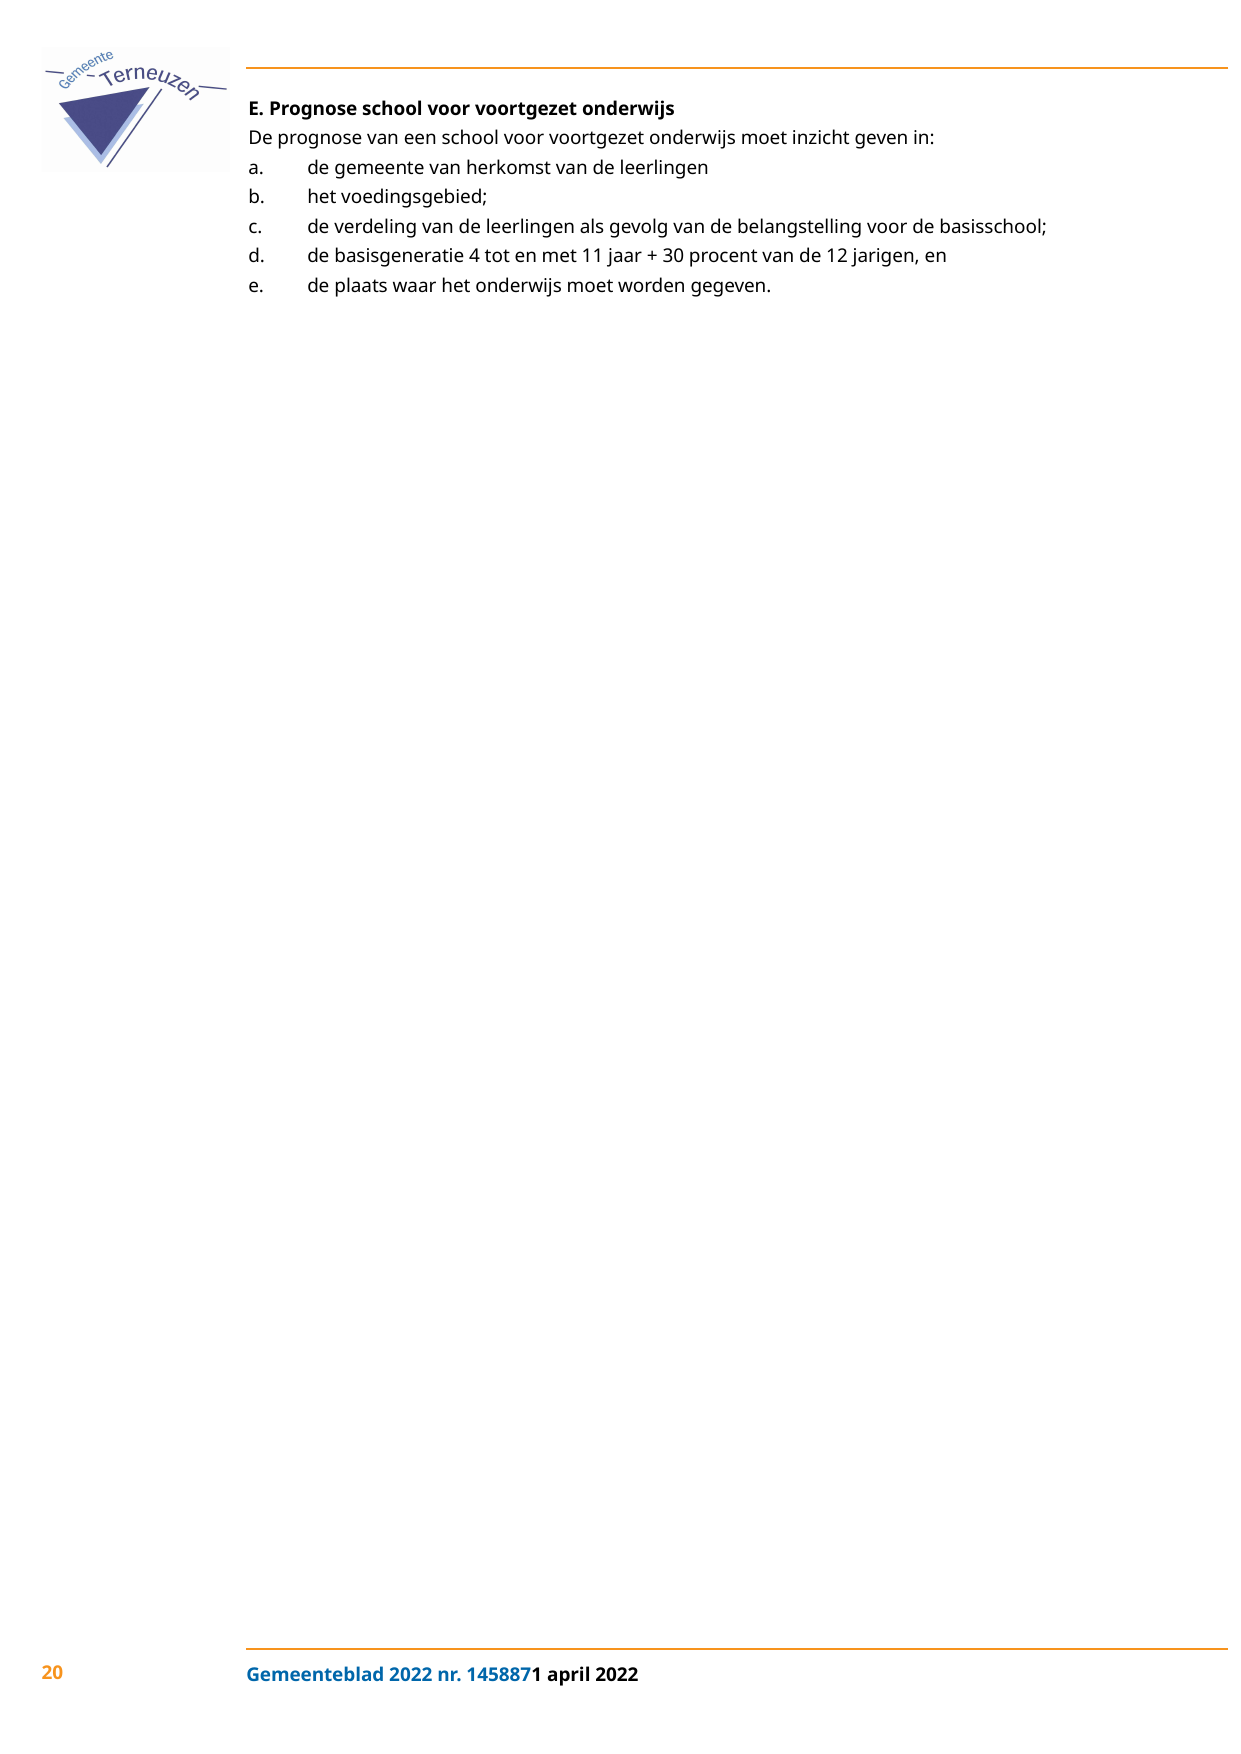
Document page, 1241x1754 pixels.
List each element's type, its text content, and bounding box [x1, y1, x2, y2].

list de gemeente van herkomst van de leerlingen [248, 154, 1152, 180]
list de plaats waar het onderwijs moet worden gegeven. [248, 272, 1152, 298]
picture [41, 47, 231, 172]
text E. Prognose school voor voortgezet onderwijs [248, 95, 1152, 121]
list de verdeling van de leerlingen als gevolg van de belangstelling voor de basisschool; [248, 213, 1152, 239]
list de basisgeneratie 4 tot en met 11 jaar + 30 procent van de 12 jarigen, en [248, 243, 1152, 268]
text De prognose van een school voor voortgezet onderwijs moet inzicht geven in: [248, 124, 1152, 150]
list het voedingsgebied; [248, 183, 1152, 209]
